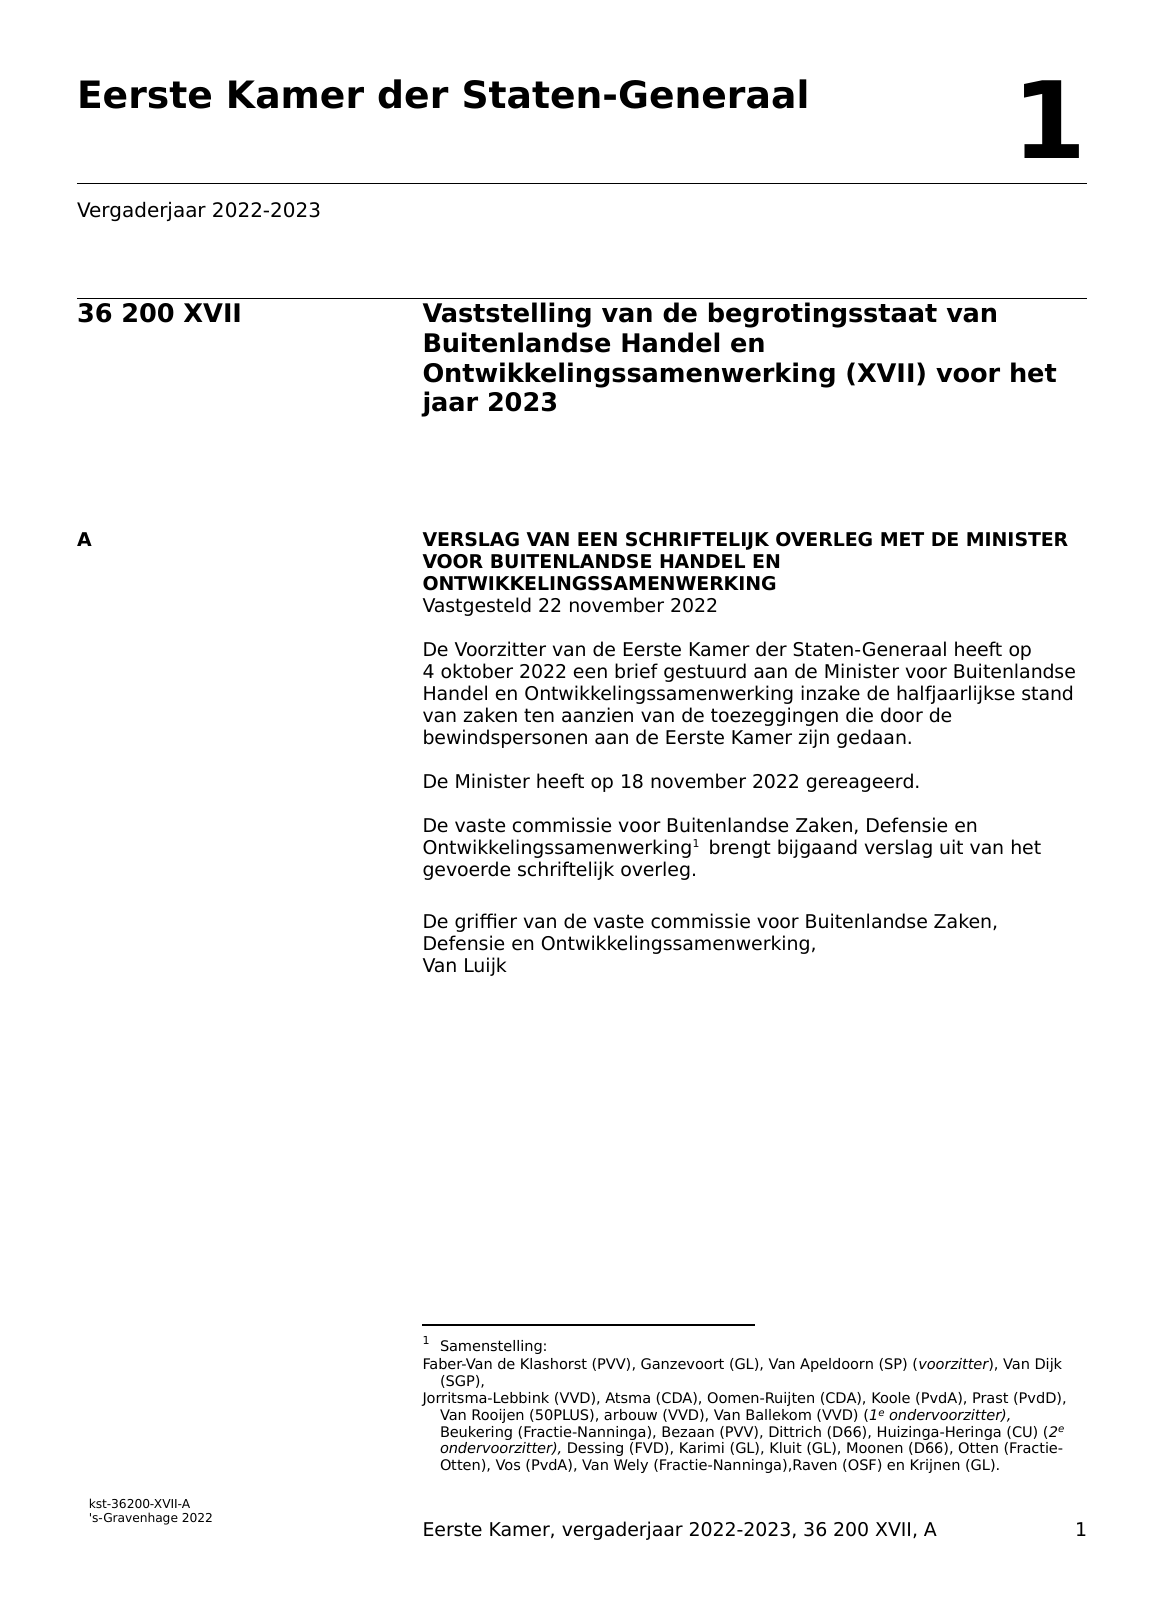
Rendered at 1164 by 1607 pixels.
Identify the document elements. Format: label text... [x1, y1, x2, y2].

text Jorritsma-Lebbink (VVD), Atsma (CDA), Oomen-Ruijten (CDA), Koole (PvdA), Prast (PvdD), Van Rooijen (50PLUS), arbouw (VVD), Van Ballekom (VVD) (1e ondervoorzitter), Beukering (Fractie-Nanninga), Bezaan (PVV), Dittrich (D66), Huizinga-Heringa (CU) (2e ondervoorzitter), Dessing (FVD), Karimi (GL), Kluit (GL), Moonen (D66), Otten (Fractie-Otten), Vos (PvdA), Van Wely (Fractie-Nanninga),Raven (OSF) en Krijnen (GL). [422, 1390, 1087, 1474]
table_header Eerste Kamer der Staten-Generaal [77, 59, 886, 183]
text kst-36200-XVII-A [88, 1497, 323, 1511]
table_cell Vergaderjaar 2022-2023 [77, 184, 1087, 298]
text De Minister heeft op 18 november 2022 gereageerd. [422, 771, 1087, 793]
text De vaste commissie voor Buitenlandse Zaken, Defensie en Ontwikkelingssamenwerking brengt bijgaand verslag uit van het gevoerde schriftelijk overleg. [422, 815, 1087, 881]
text Vastgesteld 22 november 2022 [422, 595, 1087, 617]
text Samenstelling: [422, 1334, 1087, 1356]
text Faber-Van de Klashorst (PVV), Ganzevoort (GL), Van Apeldoorn (SP) (voorzitter), Van Dijk (SGP), [422, 1356, 1087, 1390]
text De Voorzitter van de Eerste Kamer der Staten-Generaal heeft op 4 oktober 2022 een brief gestuurd aan de Minister voor Buitenlandse Handel en Ontwikkelingssamenwerking inzake de halfjaarlijkse stand van zaken ten aanzien van de toezeggingen die door de bewindspersonen aan de Eerste Kamer zijn gedaan. [422, 639, 1087, 749]
table_header 1 [886, 59, 1087, 183]
subtitle A VERSLAG VAN EEN SCHRIFTELIJK OVERLEG MET DE MINISTER VOOR BUITENLANDSE HANDEL EN ONTWIKKELINGSSAMENWERKING [77, 529, 1087, 595]
subtitle 36 200 XVII Vaststelling van de begrotingsstaat van Buitenlandse Handel en Ontwikkelingssamenwerking (XVII) voor het jaar 2023 [77, 299, 1087, 418]
text De griffier van de vaste commissie voor Buitenlandse Zaken, Defensie en Ontwikkelingssamenwerking, Van Luijk [422, 911, 1087, 977]
text 's-Gravenhage 2022 [88, 1511, 323, 1525]
